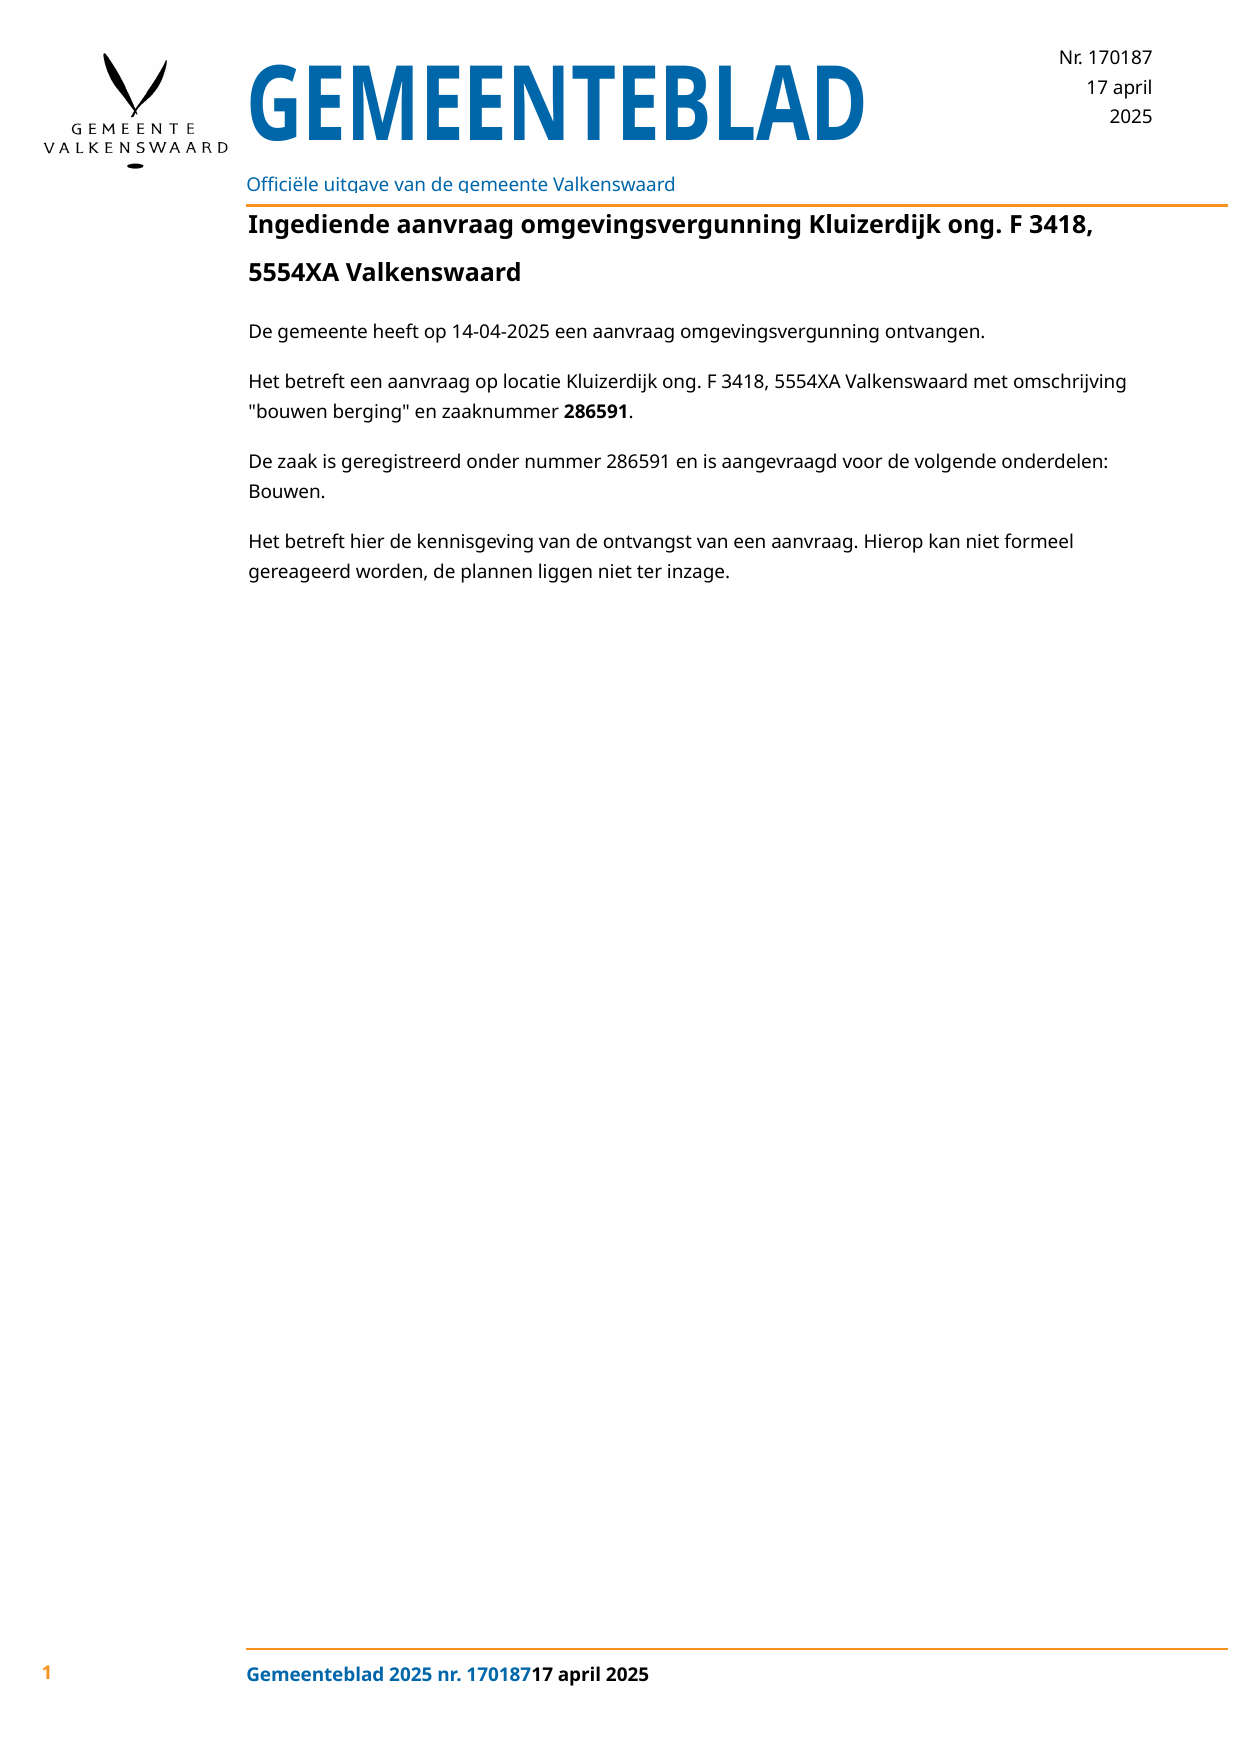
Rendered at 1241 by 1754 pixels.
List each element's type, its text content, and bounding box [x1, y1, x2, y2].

text De gemeente heeft op 14-04-2025 een aanvraag omgevingsvergunning ontvangen. [248, 318, 1152, 344]
text Ingediende aanvraag omgevingsvergunning Kluizerdijk ong. F 3418, 5554XA Valkenswaard [248, 207, 1152, 288]
text Het betreft hier de kennisgeving van de ontvangst van een aanvraag. Hierop kan niet formeel gereageerd worden, de plannen liggen niet ter inzage. [248, 528, 1152, 584]
text De zaak is geregistreerd onder nummer 286591 en is aangevraagd voor de volgende onderdelen: Bouwen. [248, 448, 1152, 504]
text Het betreft een aanvraag op locatie Kluizerdijk ong. F 3418, 5554XA Valkenswaard met omschrijving "bouwen berging" en zaaknummer 286591. [248, 368, 1152, 424]
picture [41, 47, 231, 172]
